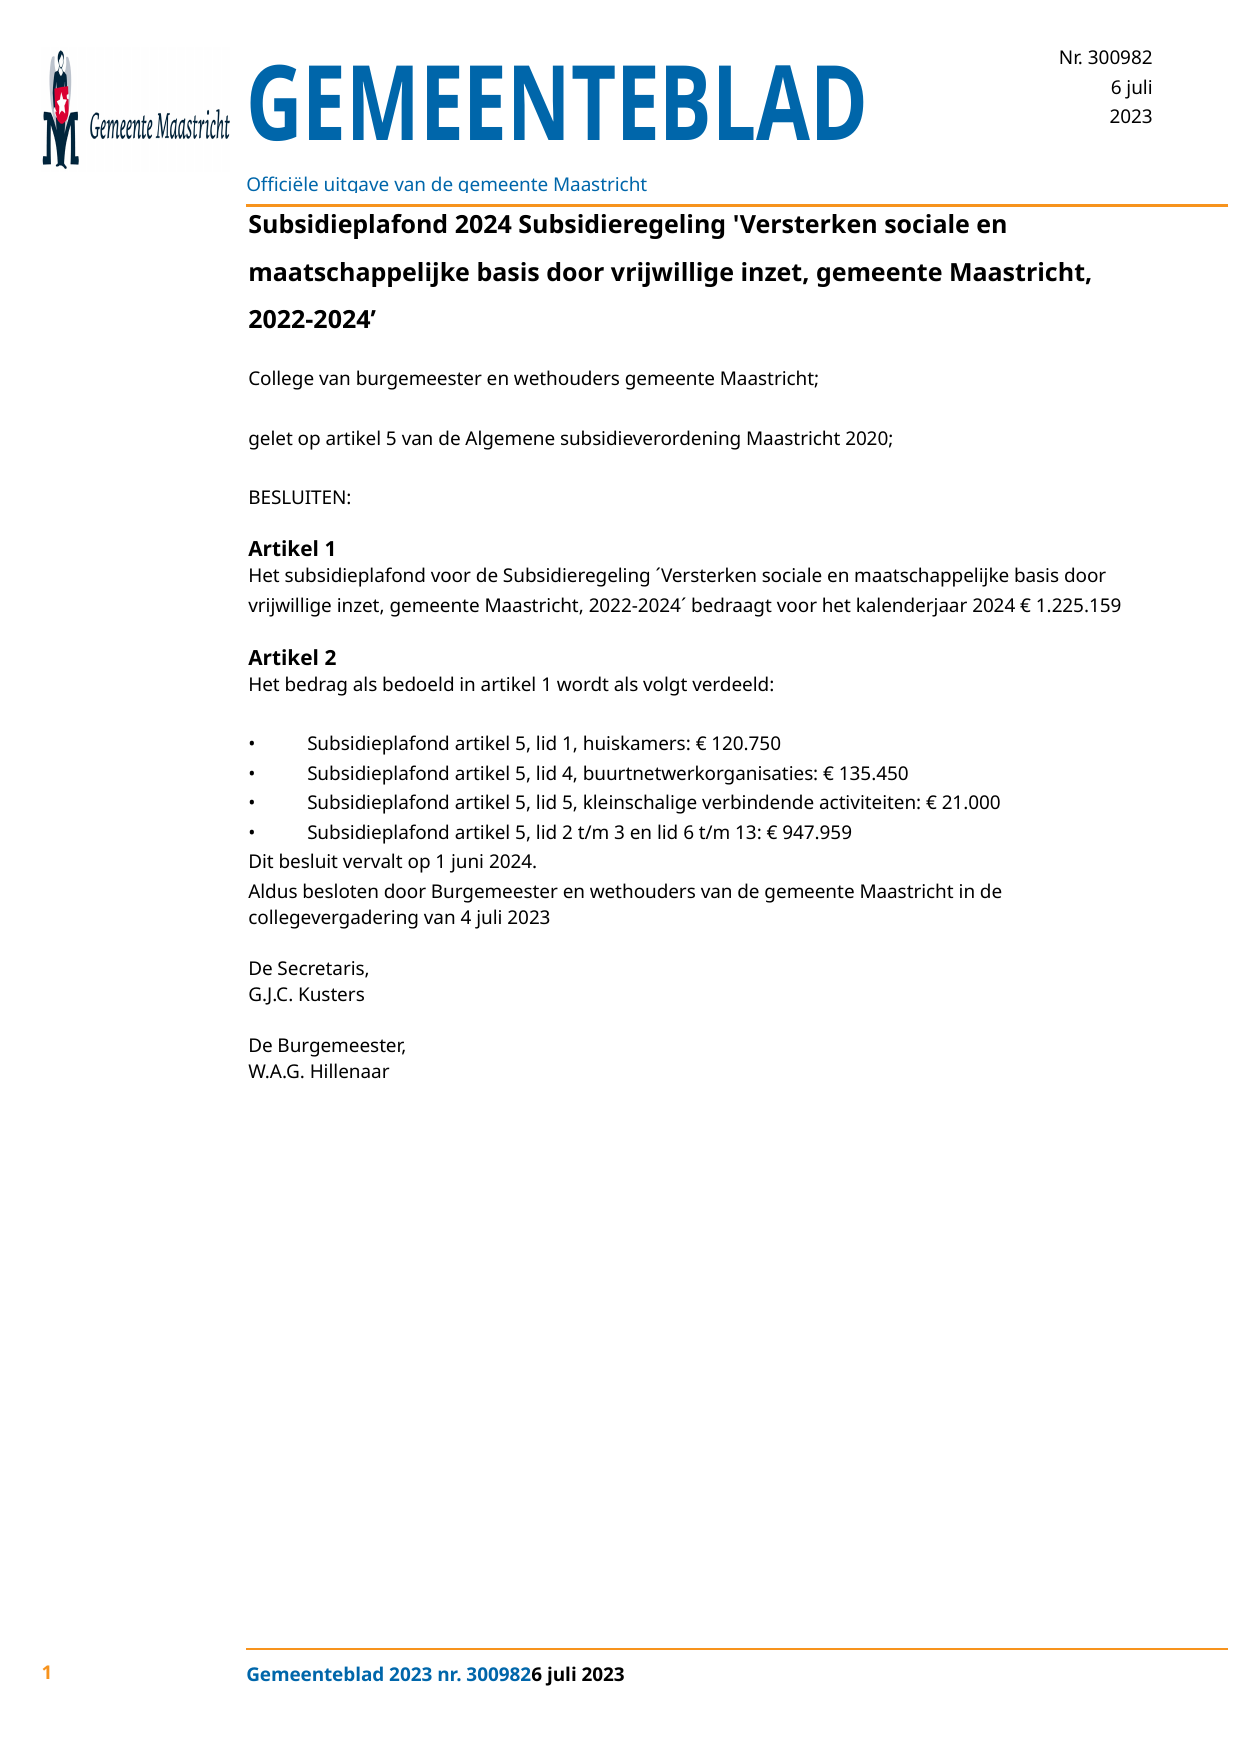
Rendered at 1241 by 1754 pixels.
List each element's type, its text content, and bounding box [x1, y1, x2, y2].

text Het subsidieplafond voor de Subsidieregeling ´Versterken sociale en maatschappelijke basis door vrijwillige inzet, gemeente Maastricht, 2022-2024´ bedraagt voor het kalenderjaar 2024 € 1.225.159 [248, 563, 1152, 618]
text Dit besluit vervalt op 1 juni 2024. [248, 849, 1152, 874]
list Subsidieplafond artikel 5, lid 5, kleinschalige verbindende activiteiten: € 21.000 [248, 789, 1152, 815]
text BESLUITEN: [248, 484, 1152, 509]
text W.A.G. Hillenaar [248, 1058, 1152, 1084]
text Subsidieplafond 2024 Subsidieregeling 'Versterken sociale en maatschappelijke basis door vrijwillige inzet, gemeente Maastricht, 2022-2024’ [248, 207, 1152, 336]
picture [41, 47, 231, 172]
list Subsidieplafond artikel 5, lid 1, huiskamers: € 120.750 [248, 730, 1152, 756]
text Artikel 2 [248, 643, 1152, 671]
text Het bedrag als bedoeld in artikel 1 wordt als volgt verdeeld: [248, 671, 1152, 697]
text Artikel 1 [248, 534, 1152, 563]
text College van burgemeester en wethouders gemeente Maastricht; [248, 366, 1152, 391]
text Aldus besloten door Burgemeester en wethouders van de gemeente Maastricht in de collegevergadering van 4 juli 2023 [248, 878, 1152, 930]
list Subsidieplafond artikel 5, lid 4, buurtnetwerkorganisaties: € 135.450 [248, 760, 1152, 786]
text De Secretaris, [248, 955, 1152, 981]
text De Burgemeester, [248, 1033, 1152, 1058]
text gelet op artikel 5 van de Algemene subsidieverordening Maastricht 2020; [248, 425, 1152, 450]
list Subsidieplafond artikel 5, lid 2 t/m 3 en lid 6 t/m 13: € 947.959 [248, 819, 1152, 845]
text G.J.C. Kusters [248, 981, 1152, 1007]
